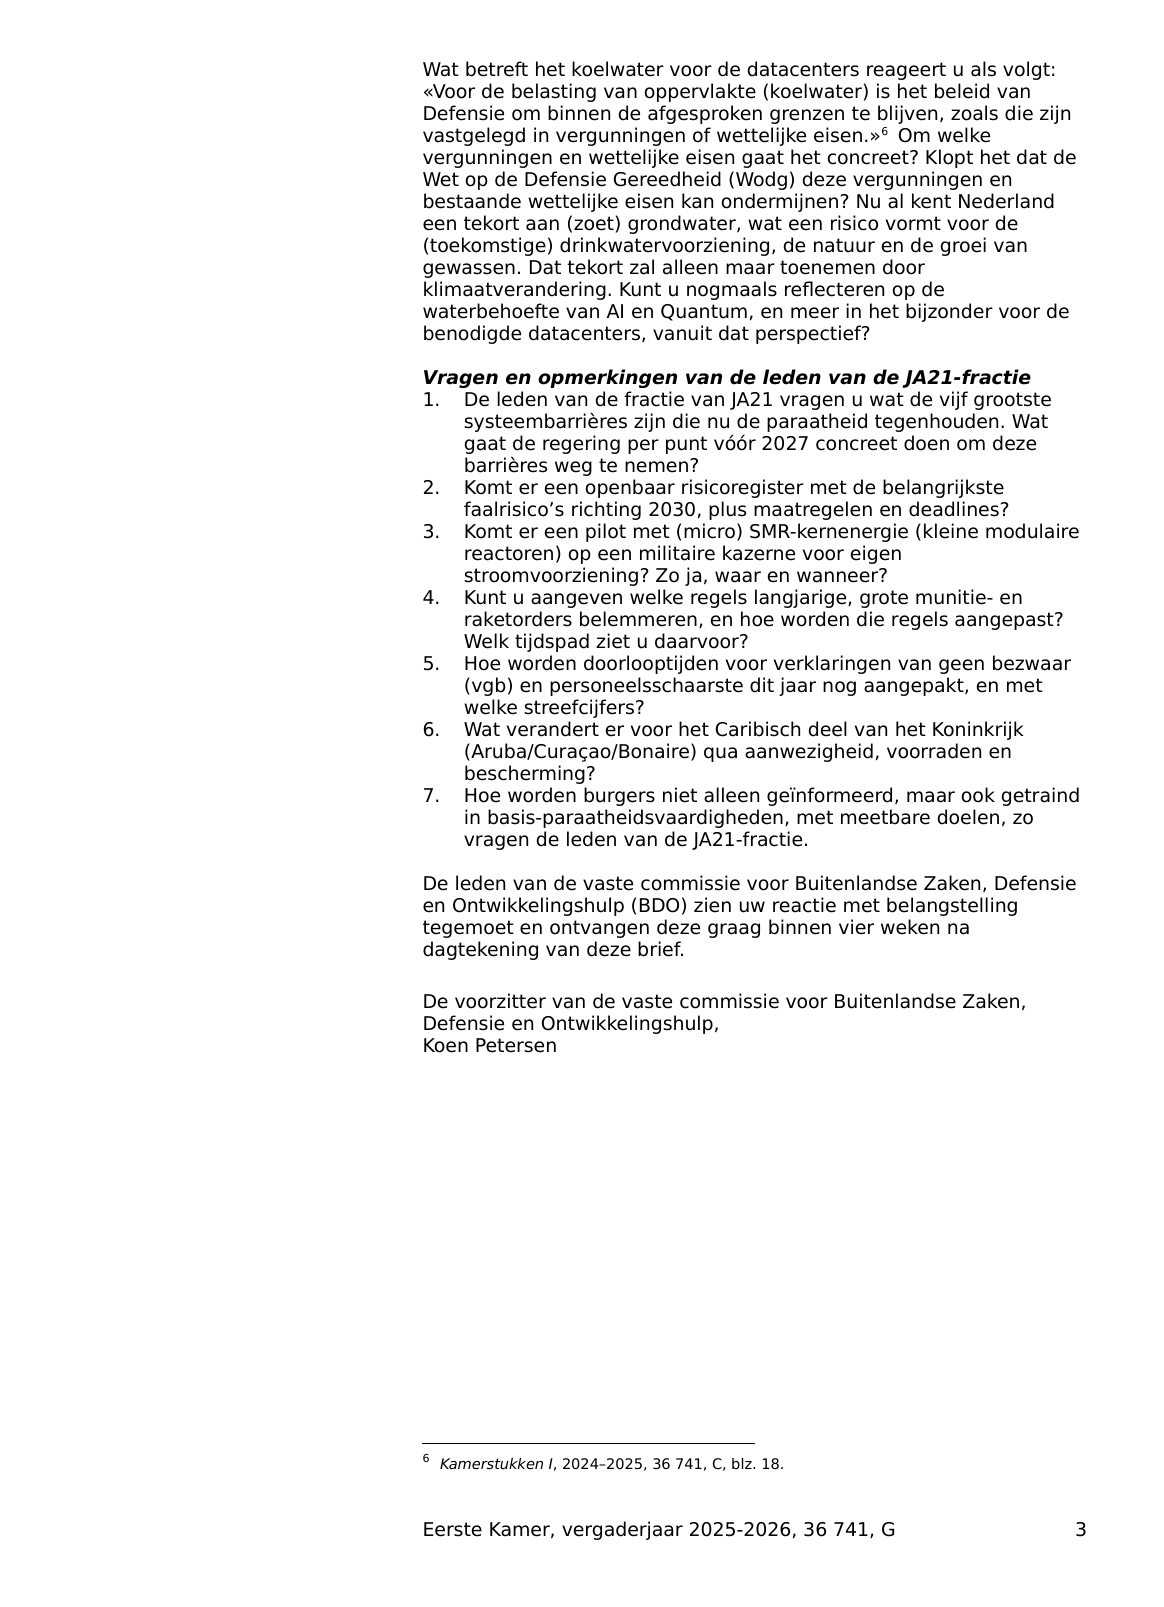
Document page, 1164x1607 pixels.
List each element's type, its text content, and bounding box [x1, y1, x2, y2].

text De leden van de vaste commissie voor Buitenlandse Zaken, Defensie en Ontwikkelingshulp (BDO) zien uw reactie met belangstelling tegemoet en ontvangen deze graag binnen vier weken na dagtekening van deze brief. [422, 873, 1087, 961]
subtitle Vragen en opmerkingen van de leden van de JA21-fractie [422, 367, 1087, 389]
text Wat betreft het koelwater voor de datacenters reageert u als volgt: «Voor de belasting van oppervlakte (koelwater) is het beleid van Defensie om binnen de afgesproken grenzen te blijven, zoals die zijn vastgelegd in vergunningen of wettelijke eisen.» Om welke vergunningen en wettelijke eisen gaat het concreet? Klopt het dat de Wet op de Defensie Gereedheid (Wodg) deze vergunningen en bestaande wettelijke eisen kan ondermijnen? Nu al kent Nederland een tekort aan (zoet) grondwater, wat een risico vormt voor de (toekomstige) drinkwatervoorziening, de natuur en de groei van gewassen. Dat tekort zal alleen maar toenemen door klimaatverandering. Kunt u nogmaals reflecteren op de waterbehoefte van AI en Quantum, en meer in het bijzonder voor de benodigde datacenters, vanuit dat perspectief? [422, 59, 1087, 345]
text 4. Kunt u aangeven welke regels langjarige, grote munitie- en raketorders belemmeren, en hoe worden die regels aangepast? Welk tijdspad ziet u daarvoor? [422, 587, 1087, 653]
text 5. Hoe worden doorlooptijden voor verklaringen van geen bezwaar (vgb) en personeelsschaarste dit jaar nog aangepakt, en met welke streefcijfers? [422, 653, 1087, 719]
text 2. Komt er een openbaar risicoregister met de belangrijkste faalrisico’s richting 2030, plus maatregelen en deadlines? [422, 477, 1087, 521]
text De voorzitter van de vaste commissie voor Buitenlandse Zaken, Defensie en Ontwikkelingshulp, Koen Petersen [422, 991, 1087, 1057]
text 3. Komt er een pilot met (micro) SMR-kernenergie (kleine modulaire reactoren) op een militaire kazerne voor eigen stroomvoorziening? Zo ja, waar en wanneer? [422, 521, 1087, 587]
text 7. Hoe worden burgers niet alleen geïnformeerd, maar ook getraind in basis-paraatheidsvaardigheden, met meetbare doelen, zo vragen de leden van de JA21-fractie. [422, 784, 1087, 851]
text 6. Wat verandert er voor het Caribisch deel van het Koninkrijk (Aruba/Curaçao/Bonaire) qua aanwezigheid, voorraden en bescherming? [422, 719, 1087, 784]
text 1. De leden van de fractie van JA21 vragen u wat de vijf grootste systeembarrières zijn die nu de paraatheid tegenhouden. Wat gaat de regering per punt vóór 2027 concreet doen om deze barrières weg te nemen? [422, 389, 1087, 477]
text Kamerstukken I, 2024–2025, 36 741, C, blz. 18. [422, 1452, 1087, 1474]
